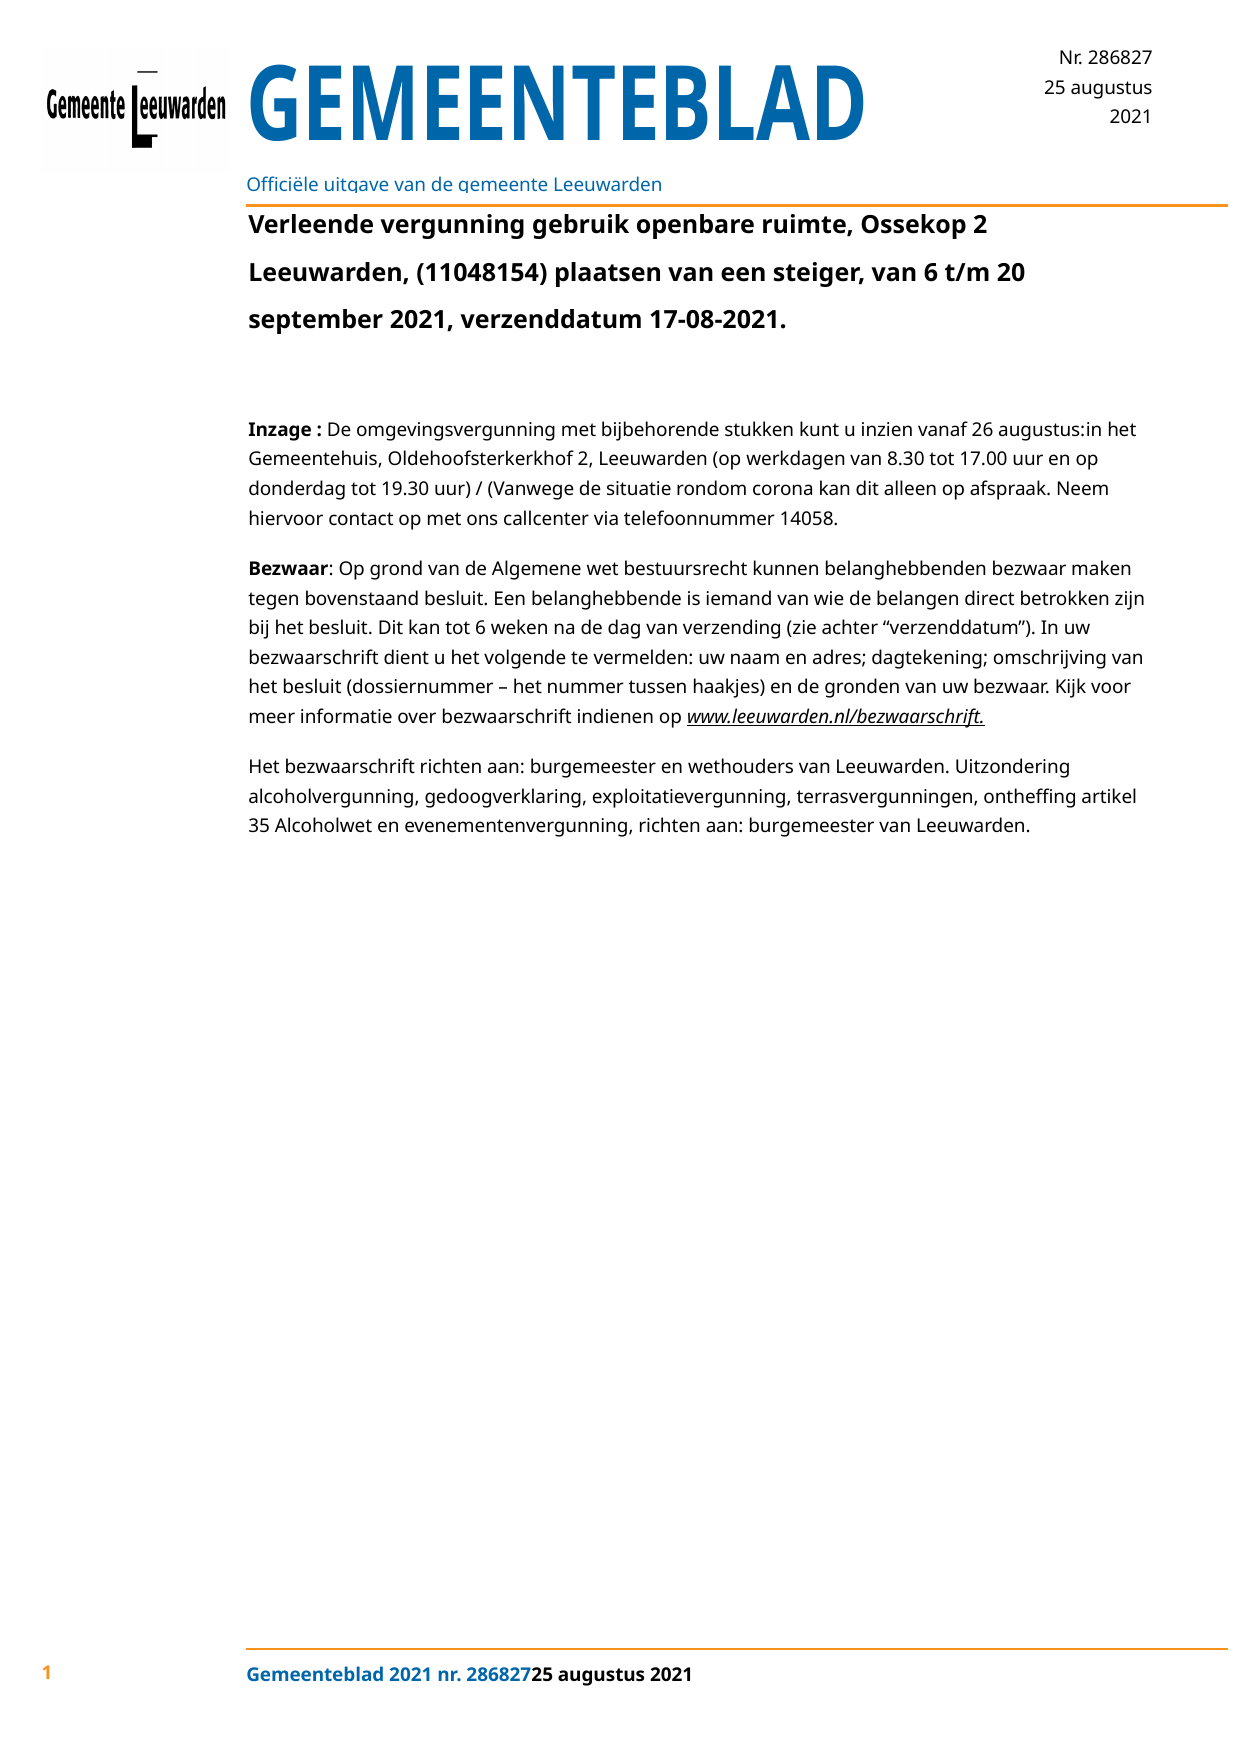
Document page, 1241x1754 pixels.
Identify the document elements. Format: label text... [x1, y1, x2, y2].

text Bezwaar: Op grond van de Algemene wet bestuursrecht kunnen belanghebbenden bezwaar maken tegen bovenstaand besluit. Een belanghebbende is iemand van wie de belangen direct betrokken zijn bij het besluit. Dit kan tot 6 weken na de dag van verzending (zie achter “verzenddatum”). In uw bezwaarschrift dient u het volgende te vermelden: uw naam en adres; dagtekening; omschrijving van het besluit (dossiernummer – het nummer tussen haakjes) en de gronden van uw bezwaar. Kijk voor meer informatie over bezwaarschrift indienen op www.leeuwarden.nl/bezwaarschrift. [248, 555, 1152, 729]
text Verleende vergunning gebruik openbare ruimte, Ossekop 2 Leeuwarden, (11048154) plaatsen van een steiger, van 6 t/m 20 september 2021, verzenddatum 17-08-2021. [248, 207, 1152, 336]
text Het bezwaarschrift richten aan: burgemeester en wethouders van Leeuwarden. Uitzondering alcoholvergunning, gedoogverklaring, exploitatievergunning, terrasvergunningen, ontheffing artikel 35 Alcoholwet en evenementenvergunning, richten aan: burgemeester van Leeuwarden. [248, 753, 1152, 838]
text Inzage : De omgevingsvergunning met bijbehorende stukken kunt u inzien vanaf 26 augustus:in het Gemeentehuis, Oldehoofsterkerkhof 2, Leeuwarden (op werkdagen van 8.30 tot 17.00 uur en op donderdag tot 19.30 uur) / (Vanwege de situatie rondom corona kan dit alleen op afspraak. Neem hiervoor contact op met ons callcenter via telefoonnummer 14058. [248, 416, 1152, 530]
picture [41, 47, 231, 172]
